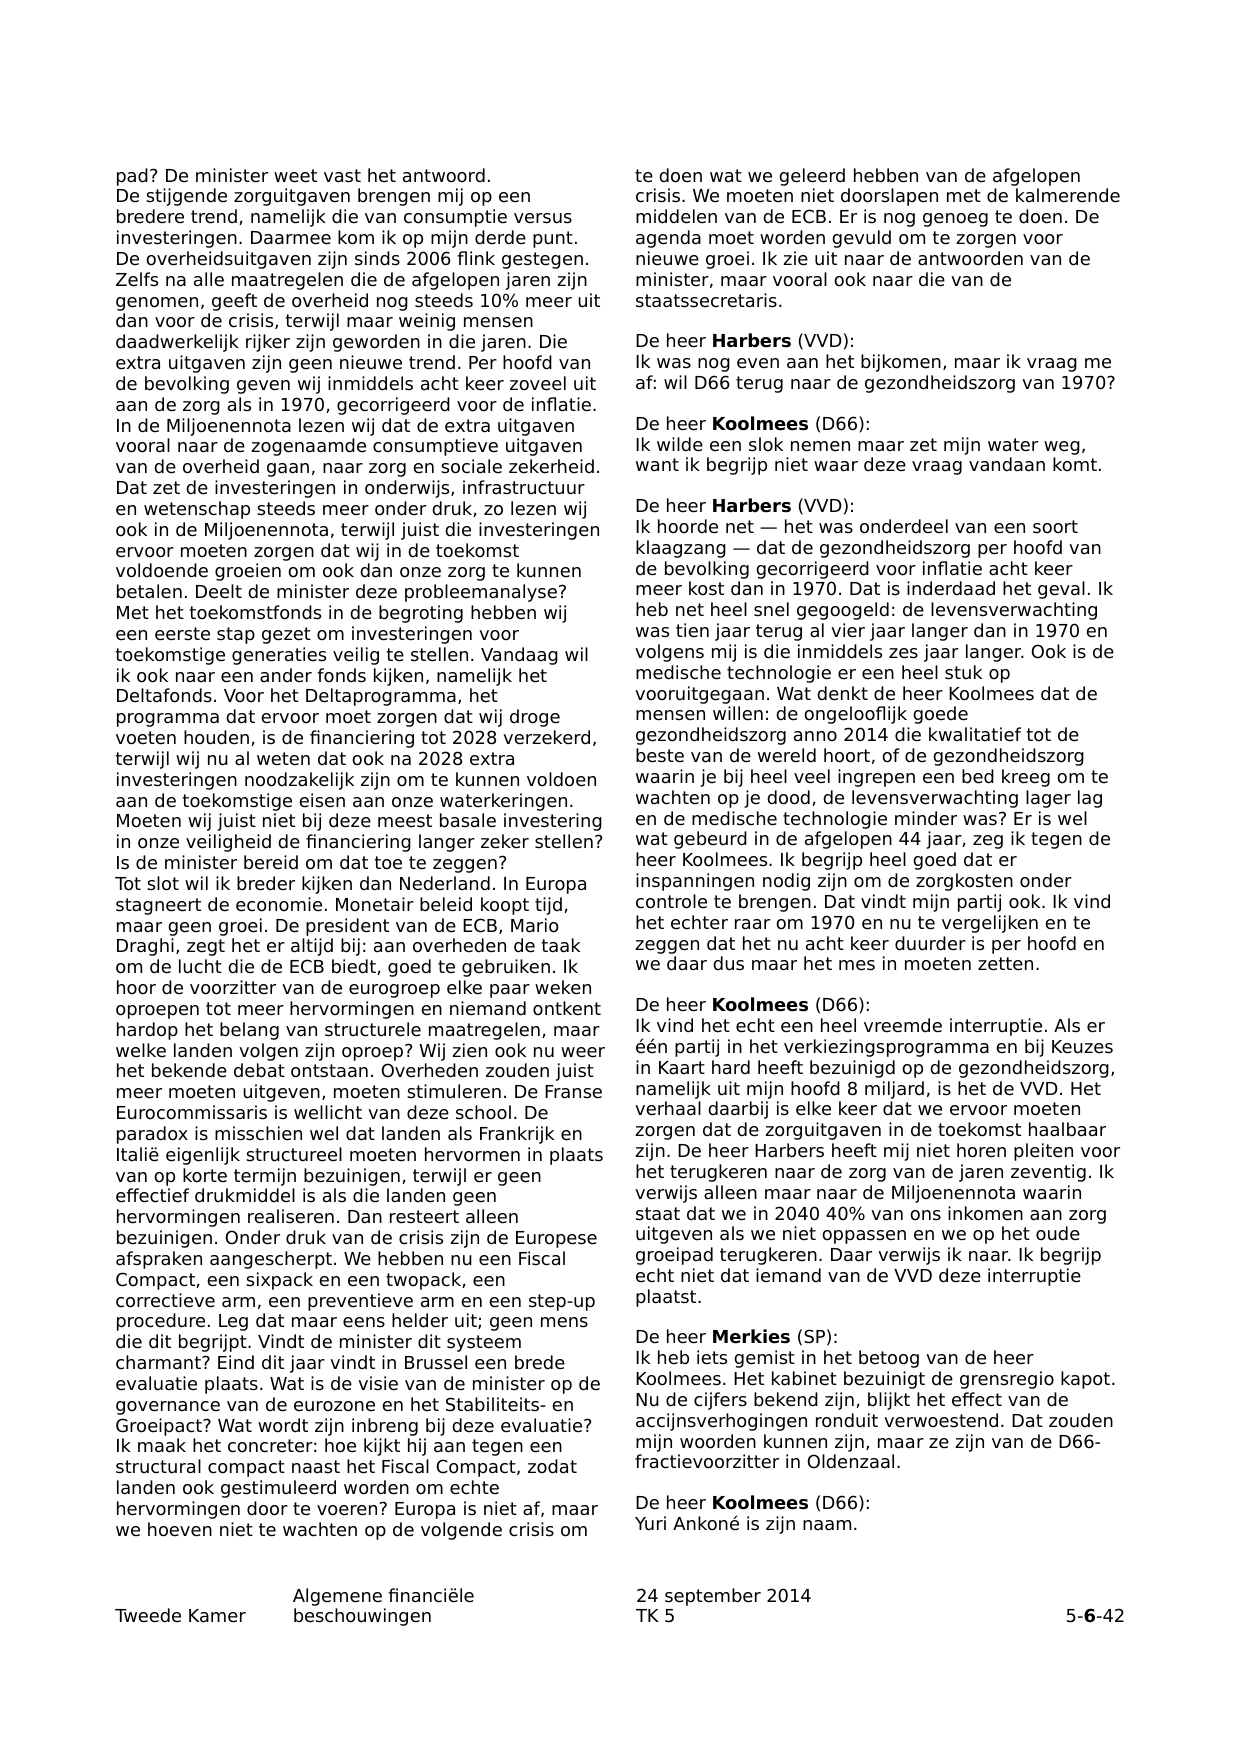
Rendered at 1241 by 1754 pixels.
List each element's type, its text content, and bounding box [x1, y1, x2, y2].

text pad? De minister weet vast het antwoord. [115, 165, 605, 186]
text Ik was nog even aan het bijkomen, maar ik vraag me af: wil D66 terug naar de gezondheidszorg van 1970? [635, 352, 1125, 393]
text Met het toekomstfonds in de begroting hebben wij een eerste stap gezet om investeringen voor toekomstige generaties veilig te stellen. Vandaag wil ik ook naar een ander fonds kijken, namelijk het Deltafonds. Voor het Deltaprogramma, het programma dat ervoor moet zorgen dat wij droge voeten houden, is de financiering tot 2028 verzekerd, terwijl wij nu al weten dat ook na 2028 extra investeringen noodzakelijk zijn om te kunnen voldoen aan de toekomstige eisen aan onze waterkeringen. Moeten wij juist niet bij deze meest basale investering in onze veiligheid de financiering langer zeker stellen? Is de minister bereid om dat toe te zeggen? [115, 603, 605, 874]
text De heer Koolmees (D66): [635, 995, 1125, 1016]
text De heer Koolmees (D66): [635, 1493, 1125, 1514]
text Yuri Ankoné is zijn naam. [635, 1514, 1125, 1535]
text De heer Harbers (VVD): [635, 496, 1125, 517]
text De heer Harbers (VVD): [635, 331, 1125, 352]
text Ik hoorde net — het was onderdeel van een soort klaagzang — dat de gezondheidszorg per hoofd van de bevolking gecorrigeerd voor inflatie acht keer meer kost dan in 1970. Dat is inderdaad het geval. Ik heb net heel snel gegoogeld: de levensverwachting was tien jaar terug al vier jaar langer dan in 1970 en volgens mij is die inmiddels zes jaar langer. Ook is de medische technologie er een heel stuk op vooruitgegaan. Wat denkt de heer Koolmees dat de mensen willen: de ongelooflijk goede gezondheidszorg anno 2014 die kwalitatief tot de beste van de wereld hoort, of de gezondheidszorg waarin je bij heel veel ingrepen een bed kreeg om te wachten op je dood, de levensverwachting lager lag en de medische technologie minder was? Er is wel wat gebeurd in de afgelopen 44 jaar, zeg ik tegen de heer Koolmees. Ik begrijp heel goed dat er inspanningen nodig zijn om de zorgkosten onder controle te brengen. Dat vindt mijn partij ook. Ik vind het echter raar om 1970 en nu te vergelijken en te zeggen dat het nu acht keer duurder is per hoofd en we daar dus maar het mes in moeten zetten. [635, 517, 1125, 975]
text te doen wat we geleerd hebben van de afgelopen crisis. We moeten niet doorslapen met de kalmerende middelen van de ECB. Er is nog genoeg te doen. De agenda moet worden gevuld om te zorgen voor nieuwe groei. Ik zie uit naar de antwoorden van de minister, maar vooral ook naar die van de staatssecretaris. [635, 165, 1125, 311]
text Ik wilde een slok nemen maar zet mijn water weg, want ik begrijp niet waar deze vraag vandaan komt. [635, 434, 1125, 476]
text De heer Merkies (SP): [635, 1327, 1125, 1348]
text De heer Koolmees (D66): [635, 413, 1125, 434]
text Ik heb iets gemist in het betoog van de heer Koolmees. Het kabinet bezuinigt de grensregio kapot. Nu de cijfers bekend zijn, blijkt het effect van de accijnsverhogingen ronduit verwoestend. Dat zouden mijn woorden kunnen zijn, maar ze zijn van de D66-fractievoorzitter in Oldenzaal. [635, 1348, 1125, 1473]
text De stijgende zorguitgaven brengen mij op een bredere trend, namelijk die van consumptie versus investeringen. Daarmee kom ik op mijn derde punt. De overheidsuitgaven zijn sinds 2006 flink gestegen. Zelfs na alle maatregelen die de afgelopen jaren zijn genomen, geeft de overheid nog steeds 10% meer uit dan voor de crisis, terwijl maar weinig mensen daadwerkelijk rijker zijn geworden in die jaren. Die extra uitgaven zijn geen nieuwe trend. Per hoofd van de bevolking geven wij inmiddels acht keer zoveel uit aan de zorg als in 1970, gecorrigeerd voor de inflatie. In de Miljoenennota lezen wij dat de extra uitgaven vooral naar de zogenaamde consumptieve uitgaven van de overheid gaan, naar zorg en sociale zekerheid. Dat zet de investeringen in onderwijs, infrastructuur en wetenschap steeds meer onder druk, zo lezen wij ook in de Miljoenennota, terwijl juist die investeringen ervoor moeten zorgen dat wij in de toekomst voldoende groeien om ook dan onze zorg te kunnen betalen. Deelt de minister deze probleemanalyse? [115, 186, 605, 603]
text Tot slot wil ik breder kijken dan Nederland. In Europa stagneert de economie. Monetair beleid koopt tijd, maar geen groei. De president van de ECB, Mario Draghi, zegt het er altijd bij: aan overheden de taak om de lucht die de ECB biedt, goed te gebruiken. Ik hoor de voorzitter van de eurogroep elke paar weken oproepen tot meer hervormingen en niemand ontkent hardop het belang van structurele maatregelen, maar welke landen volgen zijn oproep? Wij zien ook nu weer het bekende debat ontstaan. Overheden zouden juist meer moeten uitgeven, moeten stimuleren. De Franse Eurocommissaris is wellicht van deze school. De paradox is misschien wel dat landen als Frankrijk en Italië eigenlijk structureel moeten hervormen in plaats van op korte termijn bezuinigen, terwijl er geen effectief drukmiddel is als die landen geen hervormingen realiseren. Dan resteert alleen bezuinigen. Onder druk van de crisis zijn de Europese afspraken aangescherpt. We hebben nu een Fiscal Compact, een sixpack en een twopack, een correctieve arm, een preventieve arm en een step-up procedure. Leg dat maar eens helder uit; geen mens die dit begrijpt. Vindt de minister dit systeem charmant? Eind dit jaar vindt in Brussel een brede evaluatie plaats. Wat is de visie van de minister op de governance van de eurozone en het Stabiliteits- en Groeipact? Wat wordt zijn inbreng bij deze evaluatie? Ik maak het concreter: hoe kijkt hij aan tegen een structural compact naast het Fiscal Compact, zodat landen ook gestimuleerd worden om echte hervormingen door te voeren? Europa is niet af, maar we hoeven niet te wachten op de volgende crisis om [115, 874, 605, 1540]
text Ik vind het echt een heel vreemde interruptie. Als er één partij in het verkiezingsprogramma en bij Keuzes in Kaart hard heeft bezuinigd op de gezondheidszorg, namelijk uit mijn hoofd 8 miljard, is het de VVD. Het verhaal daarbij is elke keer dat we ervoor moeten zorgen dat de zorguitgaven in de toekomst haalbaar zijn. De heer Harbers heeft mij niet horen pleiten voor het terugkeren naar de zorg van de jaren zeventig. Ik verwijs alleen maar naar de Miljoenennota waarin staat dat we in 2040 40% van ons inkomen aan zorg uitgeven als we niet oppassen en we op het oude groeipad terugkeren. Daar verwijs ik naar. Ik begrijp echt niet dat iemand van de VVD deze interruptie plaatst. [635, 1016, 1125, 1307]
